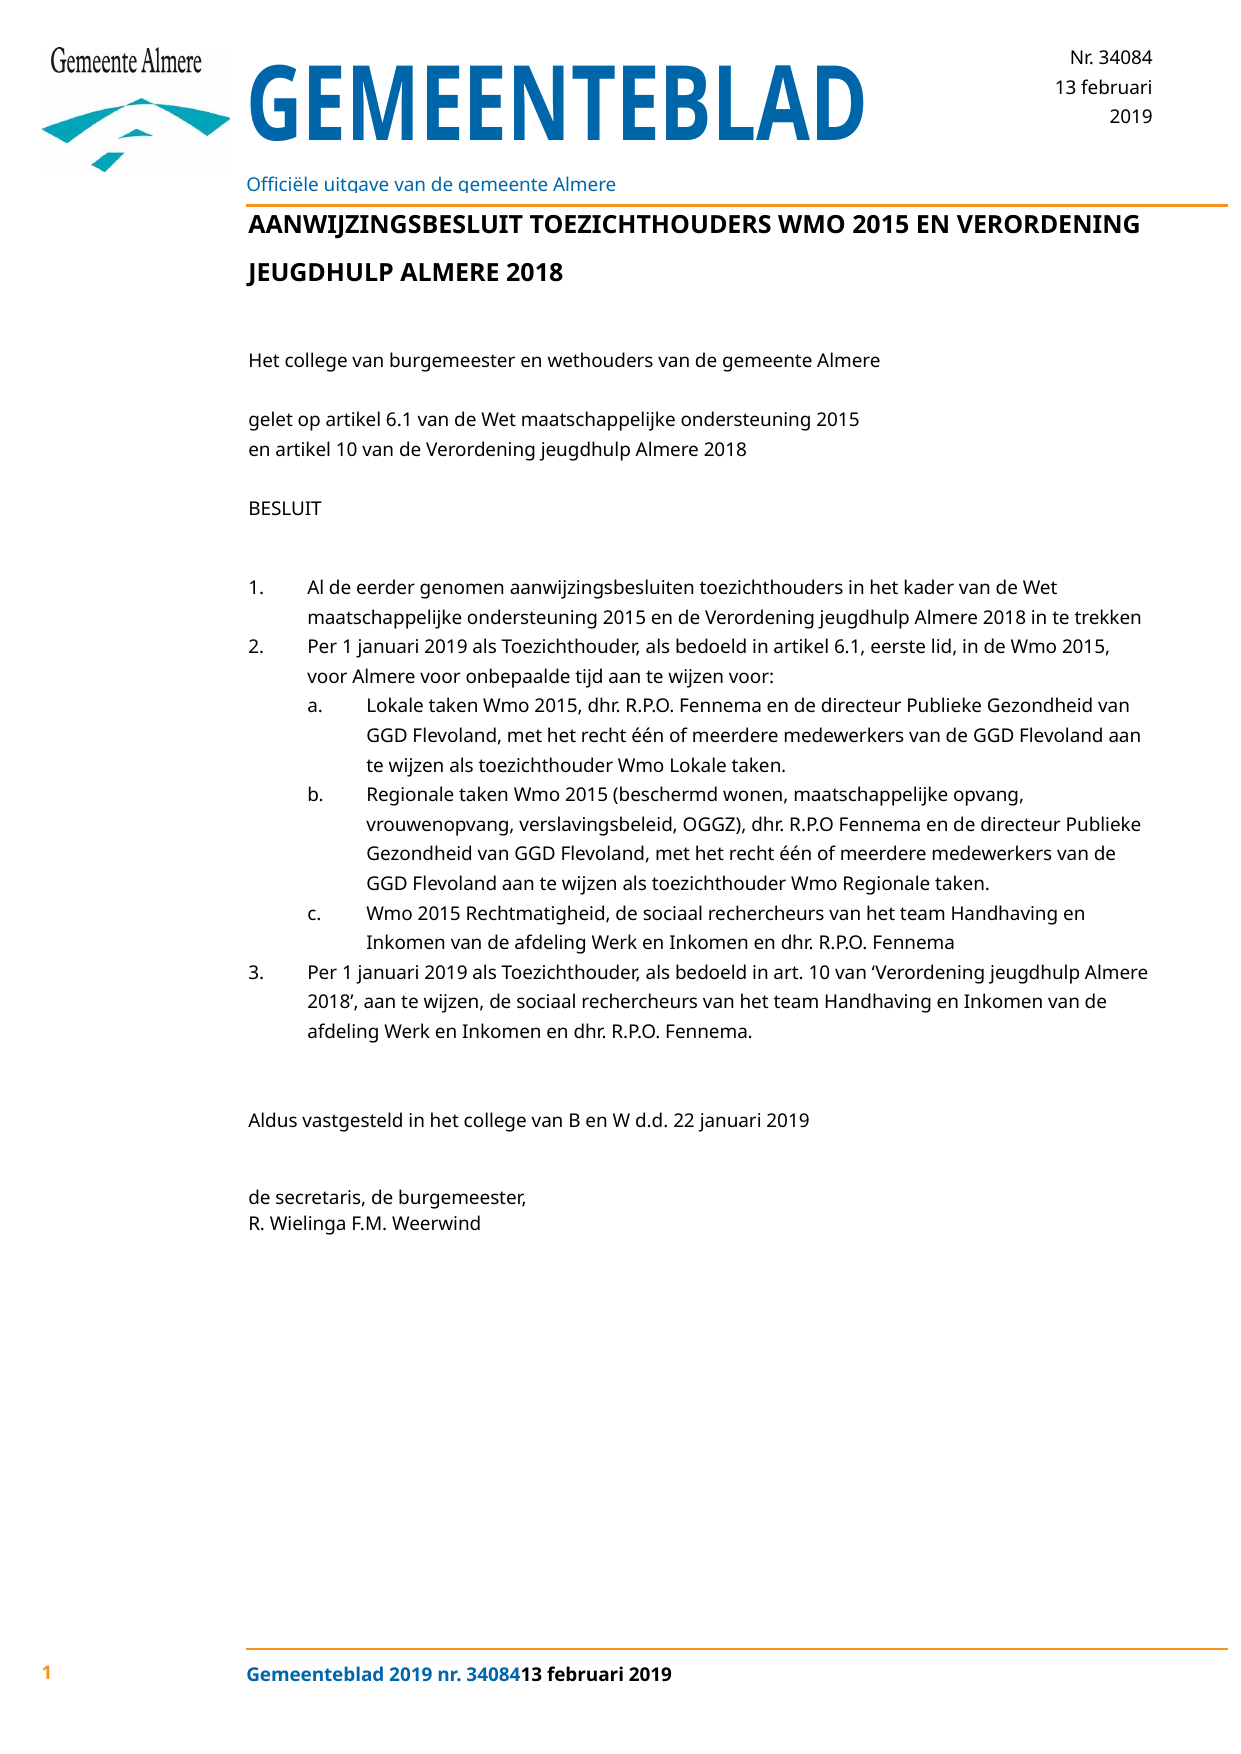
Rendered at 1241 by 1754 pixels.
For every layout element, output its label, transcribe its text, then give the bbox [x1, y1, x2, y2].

text BESLUIT [248, 495, 1152, 521]
text Het college van burgemeester en wethouders van de gemeente Almere [248, 347, 1152, 373]
list Per 1 januari 2019 als Toezichthouder, als bedoeld in artikel 6.1, eerste lid, in de Wmo 2015, voor Almere voor onbepaalde tijd aan te wijzen voor: [248, 633, 1152, 689]
list Per 1 januari 2019 als Toezichthouder, als bedoeld in art. 10 van ‘Verordening jeugdhulp Almere 2018’, aan te wijzen, de sociaal rechercheurs van het team Handhaving en Inkomen van de afdeling Werk en Inkomen en dhr. R.P.O. Fennema. [248, 959, 1152, 1044]
list Lokale taken Wmo 2015, dhr. R.P.O. Fennema en de directeur Publieke Gezondheid van GGD Flevoland, met het recht één of meerdere medewerkers van de GGD Flevoland aan te wijzen als toezichthouder Wmo Lokale taken. [307, 693, 1152, 777]
list Wmo 2015 Rechtmatigheid, de sociaal rechercheurs van het team Handhaving en Inkomen van de afdeling Werk en Inkomen en dhr. R.P.O. Fennema [307, 900, 1152, 955]
text de secretaris, de burgemeester, [248, 1184, 1152, 1210]
list Regionale taken Wmo 2015 (beschermd wonen, maatschappelijke opvang, vrouwenopvang, verslavingsbeleid, OGGZ), dhr. R.P.O Fennema en de directeur Publieke Gezondheid van GGD Flevoland, met het recht één of meerdere medewerkers van de GGD Flevoland aan te wijzen als toezichthouder Wmo Regionale taken. [307, 781, 1152, 896]
picture [41, 47, 231, 172]
list Al de eerder genomen aanwijzingsbesluiten toezichthouders in het kader van de Wet maatschappelijke ondersteuning 2015 en de Verordening jeugdhulp Almere 2018 in te trekken [248, 574, 1152, 629]
text AANWIJZINGSBESLUIT TOEZICHTHOUDERS WMO 2015 EN VERORDENING JEUGDHULP ALMERE 2018 [248, 207, 1152, 288]
text en artikel 10 van de Verordening jeugdhulp Almere 2018 [248, 436, 1152, 462]
text R. Wielinga F.M. Weerwind [248, 1210, 1152, 1235]
text Aldus vastgesteld in het college van B en W d.d. 22 januari 2019 [248, 1107, 1152, 1132]
text gelet op artikel 6.1 van de Wet maatschappelijke ondersteuning 2015 [248, 407, 1152, 432]
